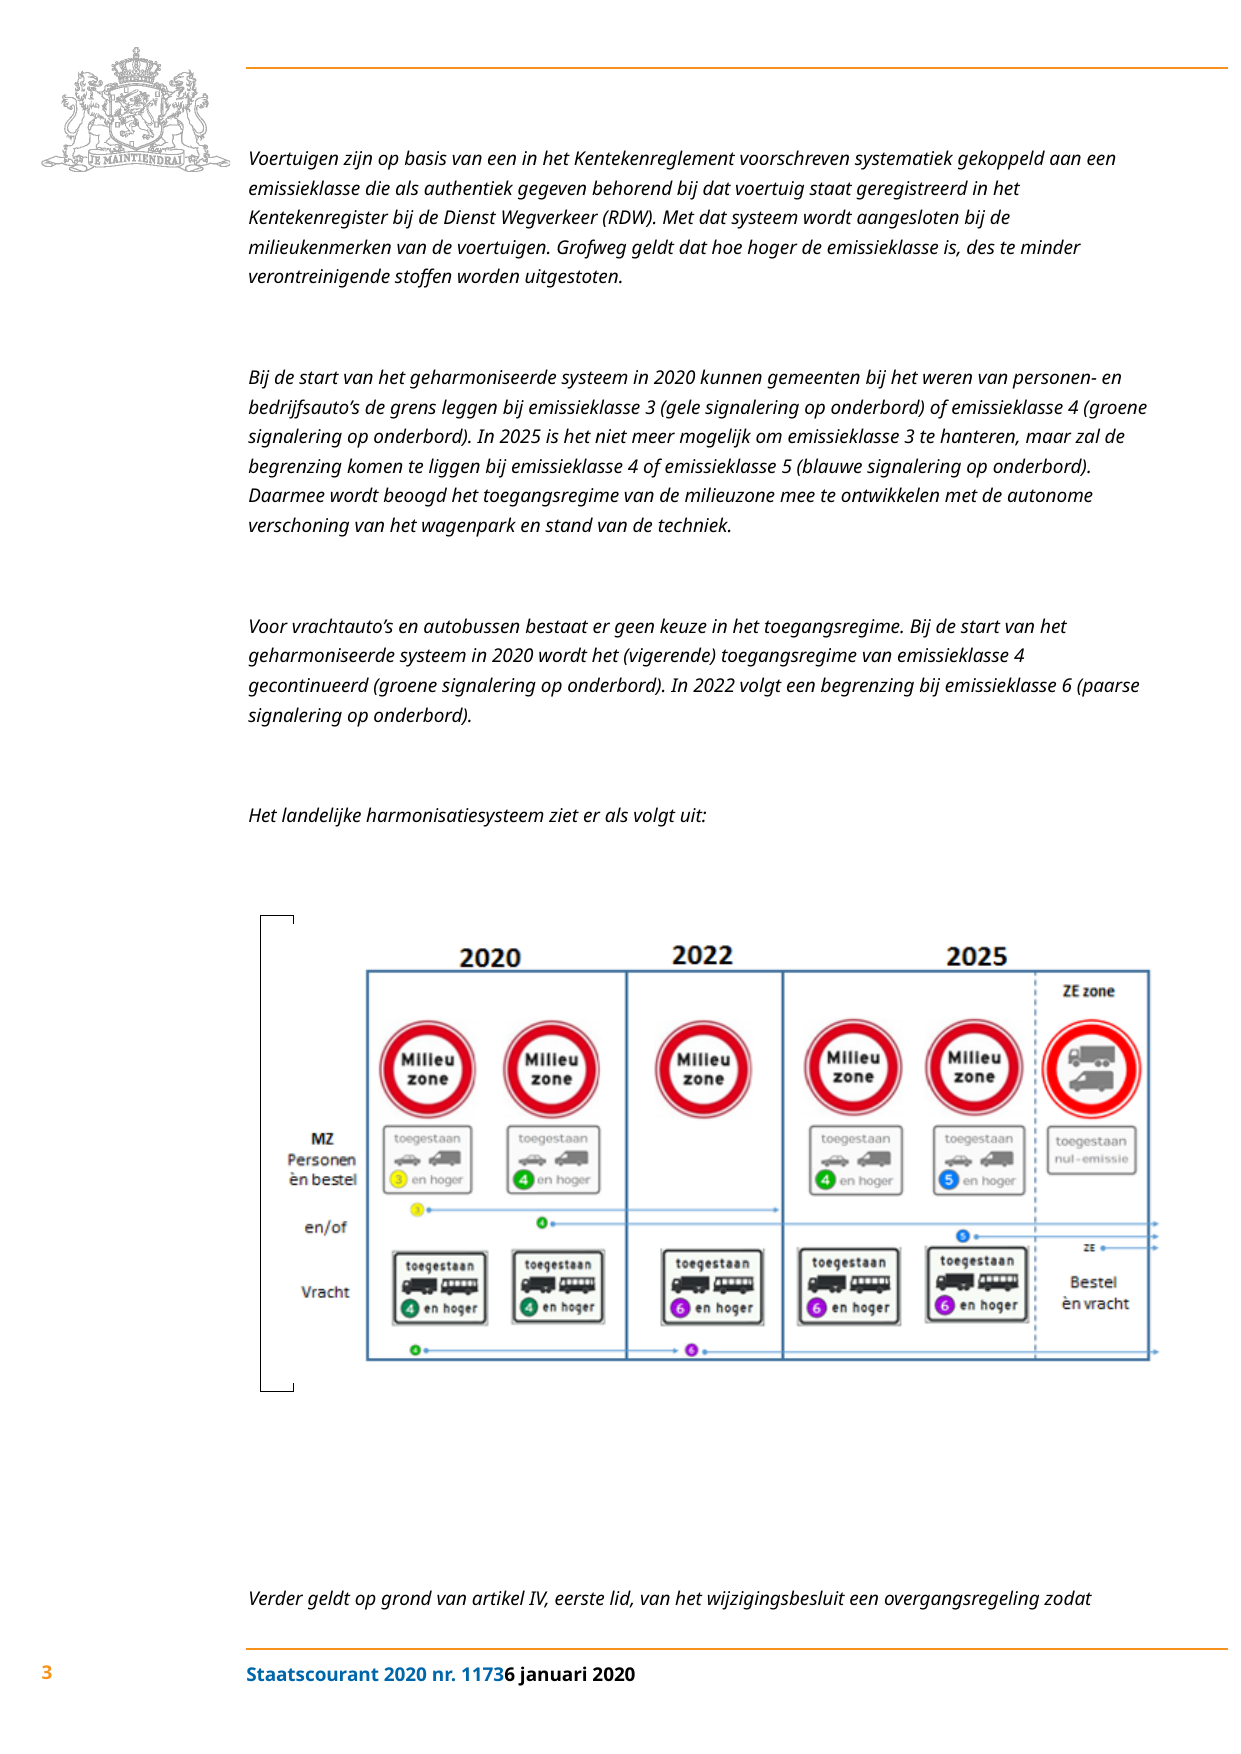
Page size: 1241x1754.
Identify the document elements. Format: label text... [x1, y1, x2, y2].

text Bij de start van het geharmoniseerde systeem in 2020 kunnen gemeenten bij het weren van personen- en bedrijfsauto’s de grens leggen bij emissieklasse 3 (gele signalering op onderbord) of emissieklasse 4 (groene signalering op onderbord). In 2025 is het niet meer mogelijk om emissieklasse 3 te hanteren, maar zal de begrenzing komen te liggen bij emissieklasse 4 of emissieklasse 5 (blauwe signalering op onderbord). Daarmee wordt beoogd het toegangsregime van de milieuzone mee te ontwikkelen met de autonome verschoning van het wagenpark en stand van de techniek. [248, 364, 1152, 538]
text Voertuigen zijn op basis van een in het Kentekenreglement voorschreven systematiek gekoppeld aan een emissieklasse die als authentiek gegeven behorend bij dat voertuig staat geregistreerd in het Kentekenregister bij de Dienst Wegverkeer (RDW). Met dat systeem wordt aangesloten bij de milieukenmerken van de voertuigen. Grofweg geldt dat hoe hoger de emissieklasse is, des te minder verontreinigende stoffen worden uitgestoten. [248, 145, 1152, 289]
text Verder geldt op grond van artikel IV, eerste lid, van het wijzigingsbesluit een overgangsregeling zodat [248, 1585, 1152, 1611]
text Het landelijke harmonisatiesysteem ziet er als volgt uit: [248, 803, 1152, 828]
text Voor vrachtauto’s en autobussen bestaat er geen keuze in het toegangsregime. Bij de start van het geharmoniseerde systeem in 2020 wordt het (vigerende) toegangsregime van emissieklasse 4 gecontinueerd (groene signalering op onderbord). In 2022 volgt een begrenzing bij emissieklasse 6 (paarse signalering op onderbord). [248, 613, 1152, 728]
picture [268, 924, 1173, 1383]
picture [41, 47, 231, 172]
